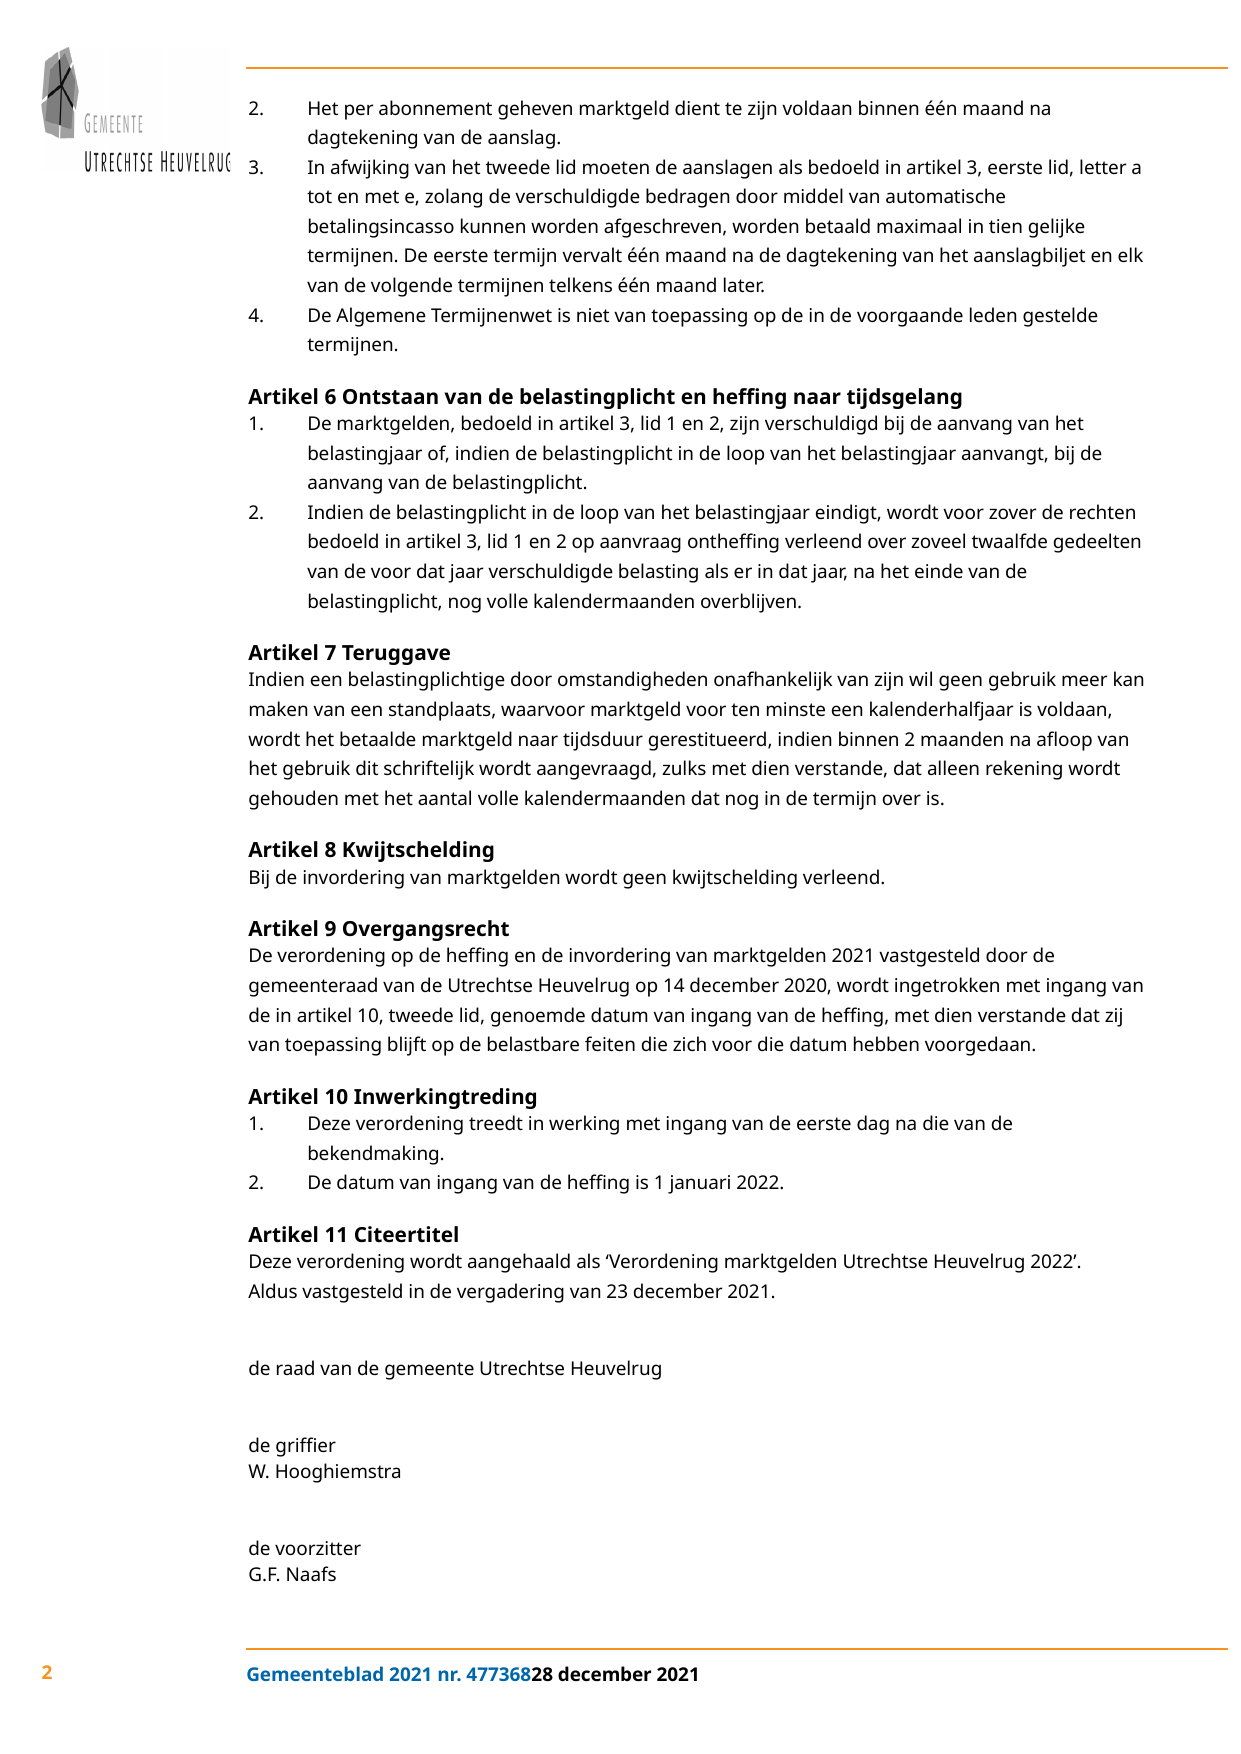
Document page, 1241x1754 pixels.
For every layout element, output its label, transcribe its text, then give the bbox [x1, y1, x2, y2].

list De Algemene Termijnenwet is niet van toepassing op de in de voorgaande leden gestelde termijnen. [248, 302, 1152, 357]
list De marktgelden, bedoeld in artikel 3, lid 1 en 2, zijn verschuldigd bij de aanvang van het belastingjaar of, indien de belastingplicht in de loop van het belastingjaar aanvangt, bij de aanvang van de belastingplicht. [248, 410, 1152, 495]
text Deze verordening wordt aangehaald als ‘Verordening marktgelden Utrechtse Heuvelrug 2022’. [248, 1248, 1152, 1274]
text Artikel 11 Citeertitel [248, 1220, 1152, 1248]
text Artikel 9 Overgangsrecht [248, 914, 1152, 943]
text Artikel 6 Ontstaan van de belastingplicht en heffing naar tijdsgelang [248, 382, 1152, 410]
text de griffier [248, 1432, 1152, 1458]
text G.F. Naafs [248, 1561, 1152, 1587]
text Indien een belastingplichtige door omstandigheden onafhankelijk van zijn wil geen gebruik meer kan maken van een standplaats, waarvoor marktgeld voor ten minste een kalenderhalfjaar is voldaan, wordt het betaalde marktgeld naar tijdsduur gerestitueerd, indien binnen 2 maanden na afloop van het gebruik dit schriftelijk wordt aangevraagd, zulks met dien verstande, dat alleen rekening wordt gehouden met het aantal volle kalendermaanden dat nog in de termijn over is. [248, 667, 1152, 811]
text Artikel 8 Kwijtschelding [248, 835, 1152, 864]
list Indien de belastingplicht in de loop van het belastingjaar eindigt, wordt voor zover de rechten bedoeld in artikel 3, lid 1 en 2 op aanvraag ontheffing verleend over zoveel twaalfde gedeelten van de voor dat jaar verschuldigde belasting als er in dat jaar, na het einde van de belastingplicht, nog volle kalendermaanden overblijven. [248, 499, 1152, 613]
list Deze verordening treedt in werking met ingang van de eerste dag na die van de bekendmaking. [248, 1110, 1152, 1166]
text W. Hooghiemstra [248, 1458, 1152, 1484]
text De verordening op de heffing en de invordering van marktgelden 2021 vastgesteld door de gemeenteraad van de Utrechtse Heuvelrug op 14 december 2020, wordt ingetrokken met ingang van de in artikel 10, tweede lid, genoemde datum van ingang van de heffing, met dien verstande dat zij van toepassing blijft op de belastbare feiten die zich voor die datum hebben voorgedaan. [248, 943, 1152, 1057]
list Het per abonnement geheven marktgeld dient te zijn voldaan binnen één maand na dagtekening van de aanslag. [248, 95, 1152, 150]
text de voorzitter [248, 1535, 1152, 1561]
text Aldus vastgesteld in de vergadering van 23 december 2021. [248, 1278, 1152, 1304]
text de raad van de gemeente Utrechtse Heuvelrug [248, 1355, 1152, 1381]
text Bij de invordering van marktgelden wordt geen kwijtschelding verleend. [248, 864, 1152, 889]
text Artikel 7 Teruggave [248, 638, 1152, 667]
list In afwijking van het tweede lid moeten de aanslagen als bedoeld in artikel 3, eerste lid, letter a tot en met e, zolang de verschuldigde bedragen door middel van automatische betalingsincasso kunnen worden afgeschreven, worden betaald maximaal in tien gelijke termijnen. De eerste termijn vervalt één maand na de dagtekening van het aanslagbiljet en elk van de volgende termijnen telkens één maand later. [248, 154, 1152, 298]
text Artikel 10 Inwerkingtreding [248, 1082, 1152, 1110]
list De datum van ingang van de heffing is 1 januari 2022. [248, 1169, 1152, 1195]
picture [41, 47, 231, 172]
